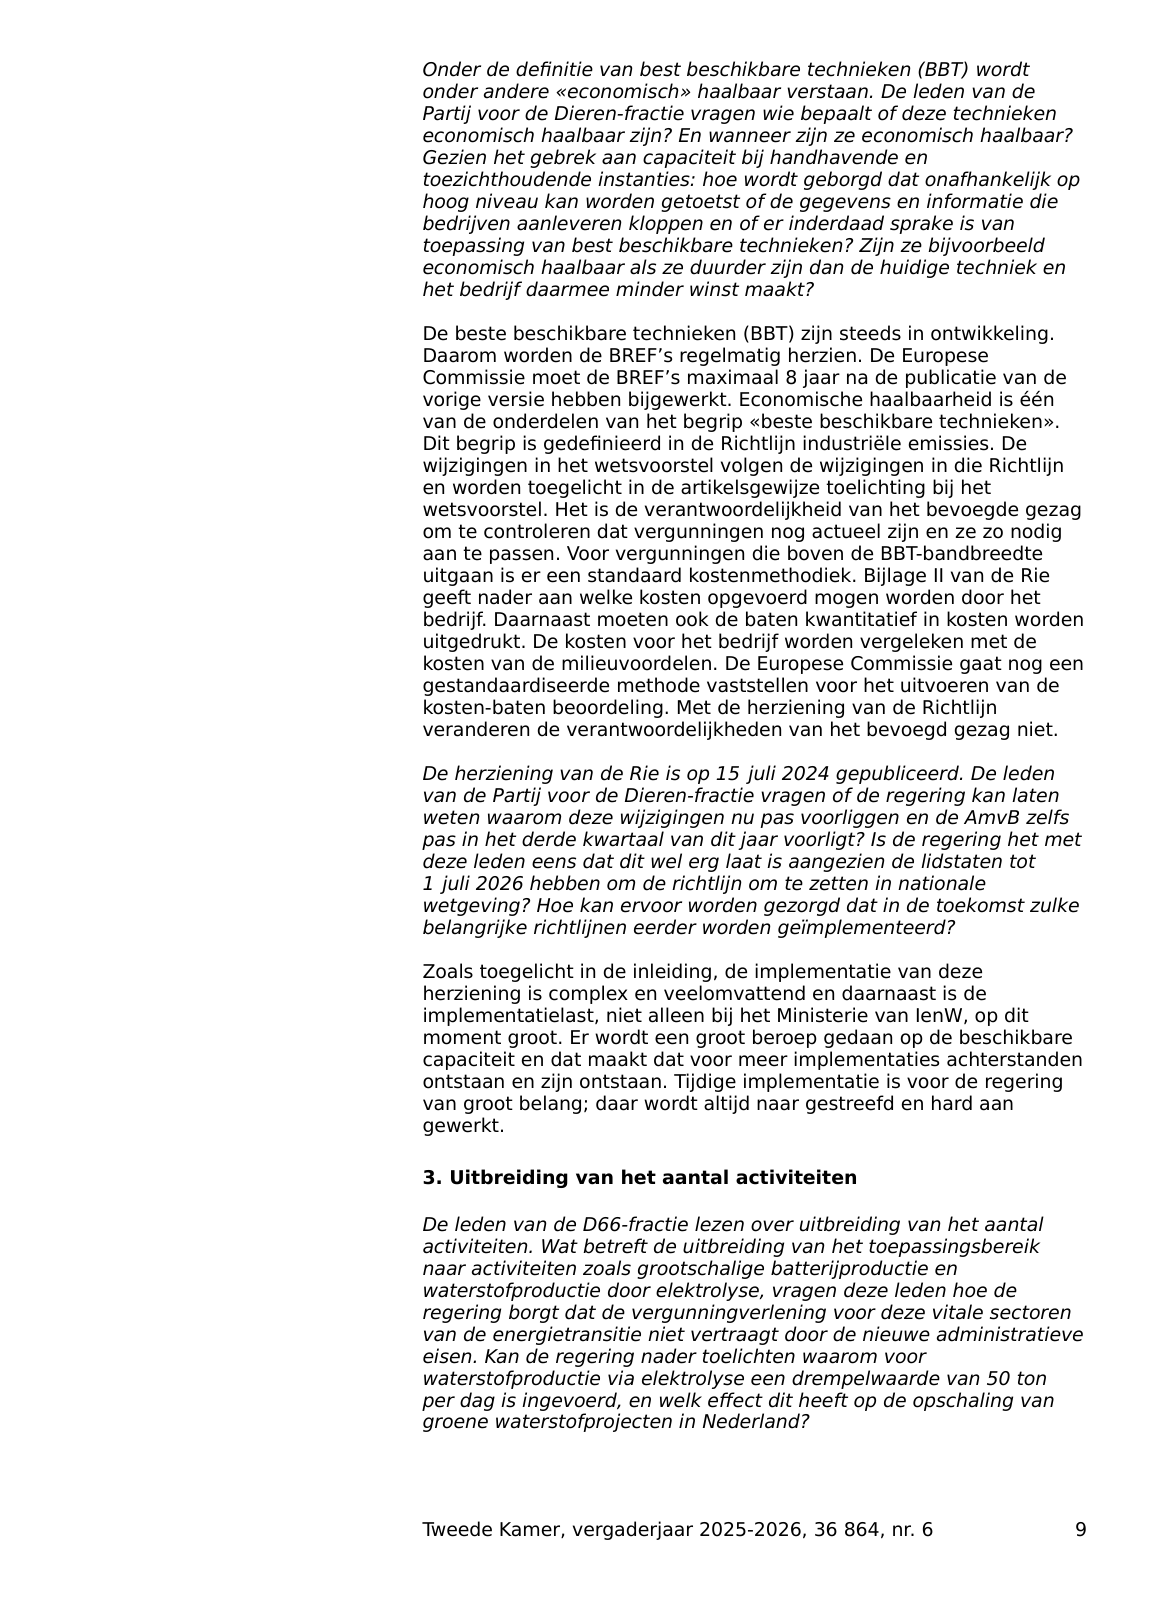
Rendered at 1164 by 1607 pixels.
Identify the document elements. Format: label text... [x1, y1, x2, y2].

text De herziening van de Rie is op 15 juli 2024 gepubliceerd. De leden van de Partij voor de Dieren-fractie vragen of de regering kan laten weten waarom deze wijzigingen nu pas voorliggen en de AmvB zelfs pas in het derde kwartaal van dit jaar voorligt? Is de regering het met deze leden eens dat dit wel erg laat is aangezien de lidstaten tot 1 juli 2026 hebben om de richtlijn om te zetten in nationale wetgeving? Hoe kan ervoor worden gezorgd dat in de toekomst zulke belangrijke richtlijnen eerder worden geïmplementeerd? [422, 763, 1087, 939]
text De leden van de D66-fractie lezen over uitbreiding van het aantal activiteiten. Wat betreft de uitbreiding van het toepassingsbereik naar activiteiten zoals grootschalige batterijproductie en waterstofproductie door elektrolyse, vragen deze leden hoe de regering borgt dat de vergunningverlening voor deze vitale sectoren van de energietransitie niet vertraagt door de nieuwe administratieve eisen. Kan de regering nader toelichten waarom voor waterstofproductie via elektrolyse een drempelwaarde van 50 ton per dag is ingevoerd, en welk effect dit heeft op de opschaling van groene waterstofprojecten in Nederland? [422, 1214, 1087, 1433]
text Onder de definitie van best beschikbare technieken (BBT) wordt onder andere «economisch» haalbaar verstaan. De leden van de Partij voor de Dieren-fractie vragen wie bepaalt of deze technieken economisch haalbaar zijn? En wanneer zijn ze economisch haalbaar? Gezien het gebrek aan capaciteit bij handhavende en toezichthoudende instanties: hoe wordt geborgd dat onafhankelijk op hoog niveau kan worden getoetst of de gegevens en informatie die bedrijven aanleveren kloppen en of er inderdaad sprake is van toepassing van best beschikbare technieken? Zijn ze bijvoorbeeld economisch haalbaar als ze duurder zijn dan de huidige techniek en het bedrijf daarmee minder winst maakt? [422, 59, 1087, 301]
subtitle 3. Uitbreiding van het aantal activiteiten [422, 1167, 1087, 1189]
text Zoals toegelicht in de inleiding, de implementatie van deze herziening is complex en veelomvattend en daarnaast is de implementatielast, niet alleen bij het Ministerie van IenW, op dit moment groot. Er wordt een groot beroep gedaan op de beschikbare capaciteit en dat maakt dat voor meer implementaties achterstanden ontstaan en zijn ontstaan. Tijdige implementatie is voor de regering van groot belang; daar wordt altijd naar gestreefd en hard aan gewerkt. [422, 961, 1087, 1137]
text De beste beschikbare technieken (BBT) zijn steeds in ontwikkeling. Daarom worden de BREF’s regelmatig herzien. De Europese Commissie moet de BREF’s maximaal 8 jaar na de publicatie van de vorige versie hebben bijgewerkt. Economische haalbaarheid is één van de onderdelen van het begrip «beste beschikbare technieken». Dit begrip is gedefinieerd in de Richtlijn industriële emissies. De wijzigingen in het wetsvoorstel volgen de wijzigingen in die Richtlijn en worden toegelicht in de artikelsgewijze toelichting bij het wetsvoorstel. Het is de verantwoordelijkheid van het bevoegde gezag om te controleren dat vergunningen nog actueel zijn en ze zo nodig aan te passen. Voor vergunningen die boven de BBT-bandbreedte uitgaan is er een standaard kostenmethodiek. Bijlage II van de Rie geeft nader aan welke kosten opgevoerd mogen worden door het bedrijf. Daarnaast moeten ook de baten kwantitatief in kosten worden uitgedrukt. De kosten voor het bedrijf worden vergeleken met de kosten van de milieuvoordelen. De Europese Commissie gaat nog een gestandaardiseerde methode vaststellen voor het uitvoeren van de kosten-baten beoordeling. Met de herziening van de Richtlijn veranderen de verantwoordelijkheden van het bevoegd gezag niet. [422, 323, 1087, 741]
